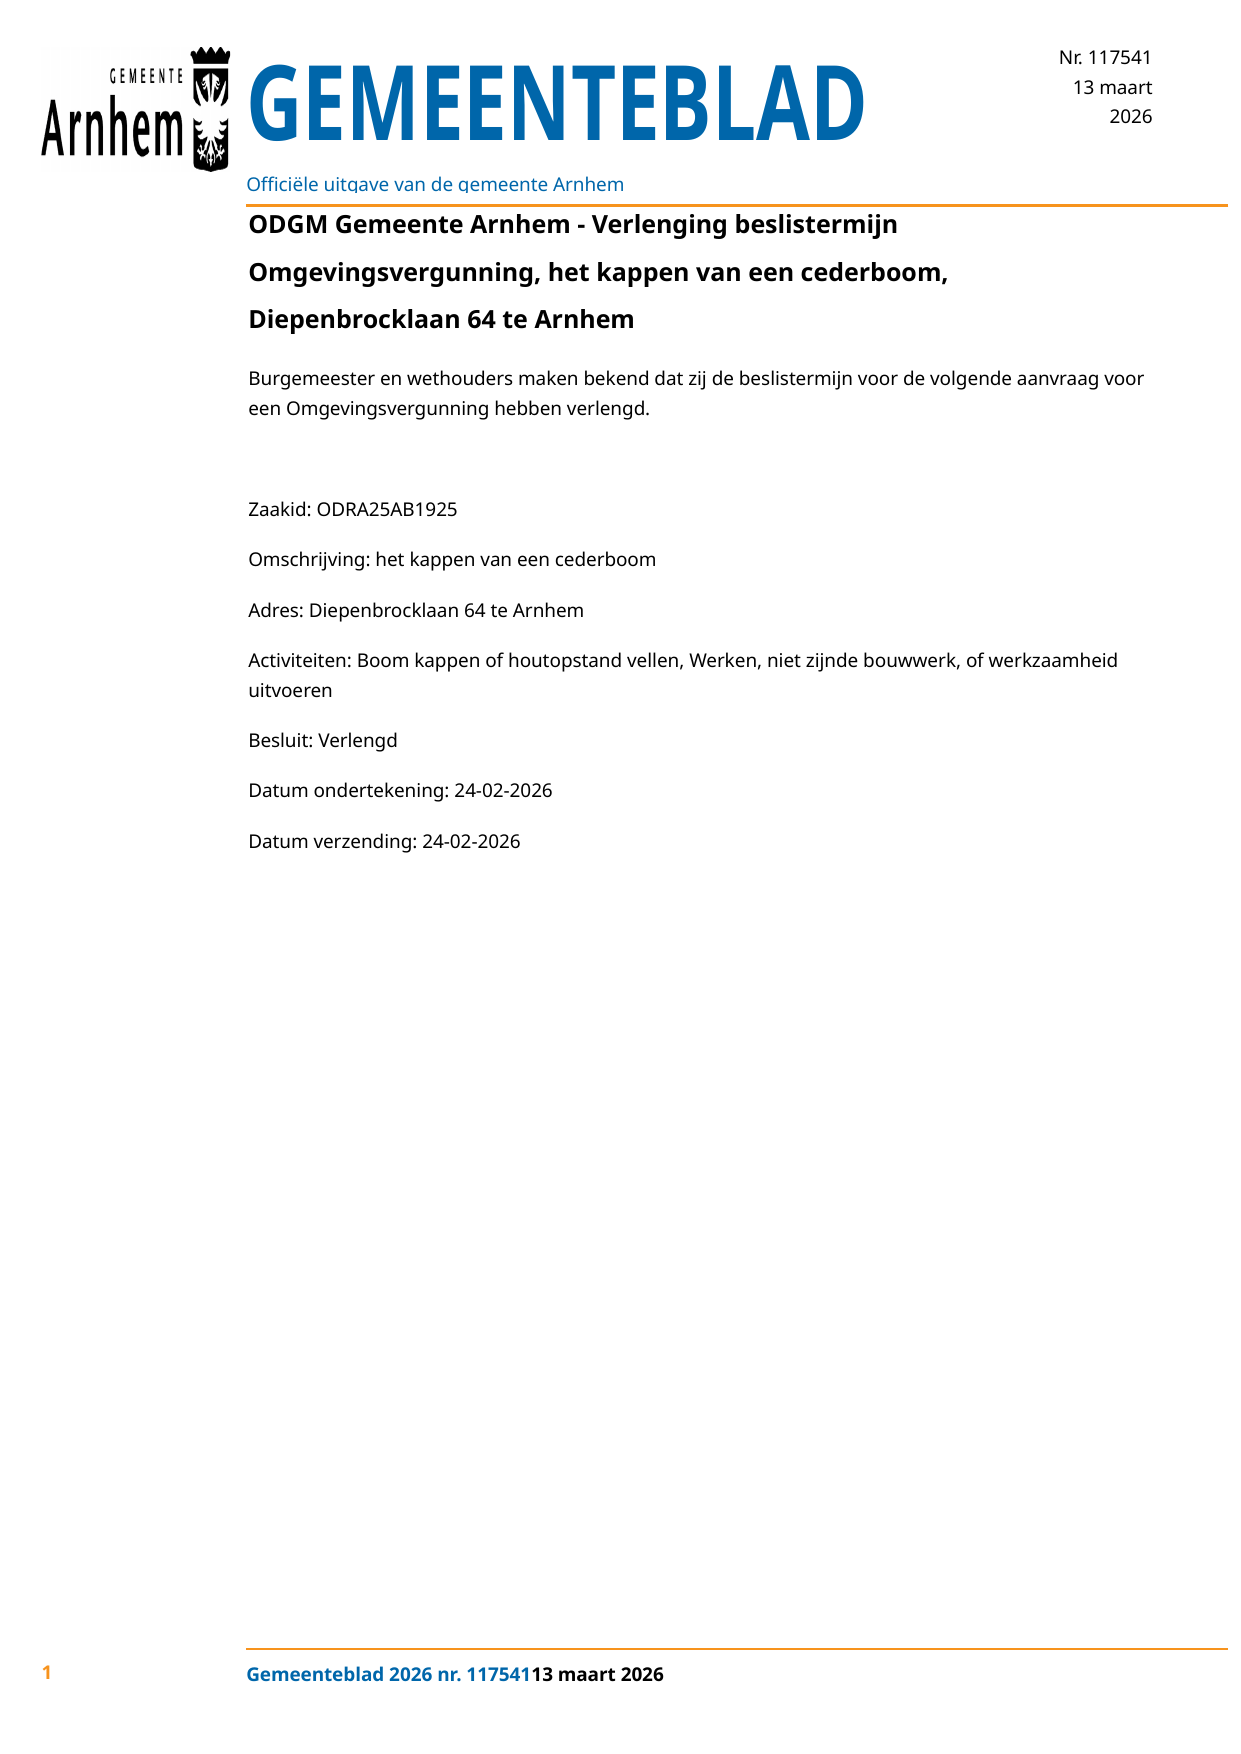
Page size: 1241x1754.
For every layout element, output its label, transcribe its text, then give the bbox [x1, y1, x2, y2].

text Datum verzending: 24-02-2026 [248, 828, 1152, 854]
text ODGM Gemeente Arnhem - Verlenging beslistermijn Omgevingsvergunning, het kappen van een cederboom, Diepenbrocklaan 64 te Arnhem [248, 207, 1152, 336]
text Burgemeester en wethouders maken bekend dat zij de beslistermijn voor de volgende aanvraag voor een Omgevingsvergunning hebben verlengd. [248, 366, 1152, 421]
text Activiteiten: Boom kappen of houtopstand vellen, Werken, niet zijnde bouwwerk, of werkzaamheid uitvoeren [248, 647, 1152, 702]
text Omschrijving: het kappen van een cederboom [248, 546, 1152, 572]
text Adres: Diepenbrocklaan 64 te Arnhem [248, 597, 1152, 622]
text Datum ondertekening: 24-02-2026 [248, 778, 1152, 803]
text Besluit: Verlengd [248, 727, 1152, 753]
picture [41, 47, 231, 172]
text Zaakid: ODRA25AB1925 [248, 496, 1152, 522]
